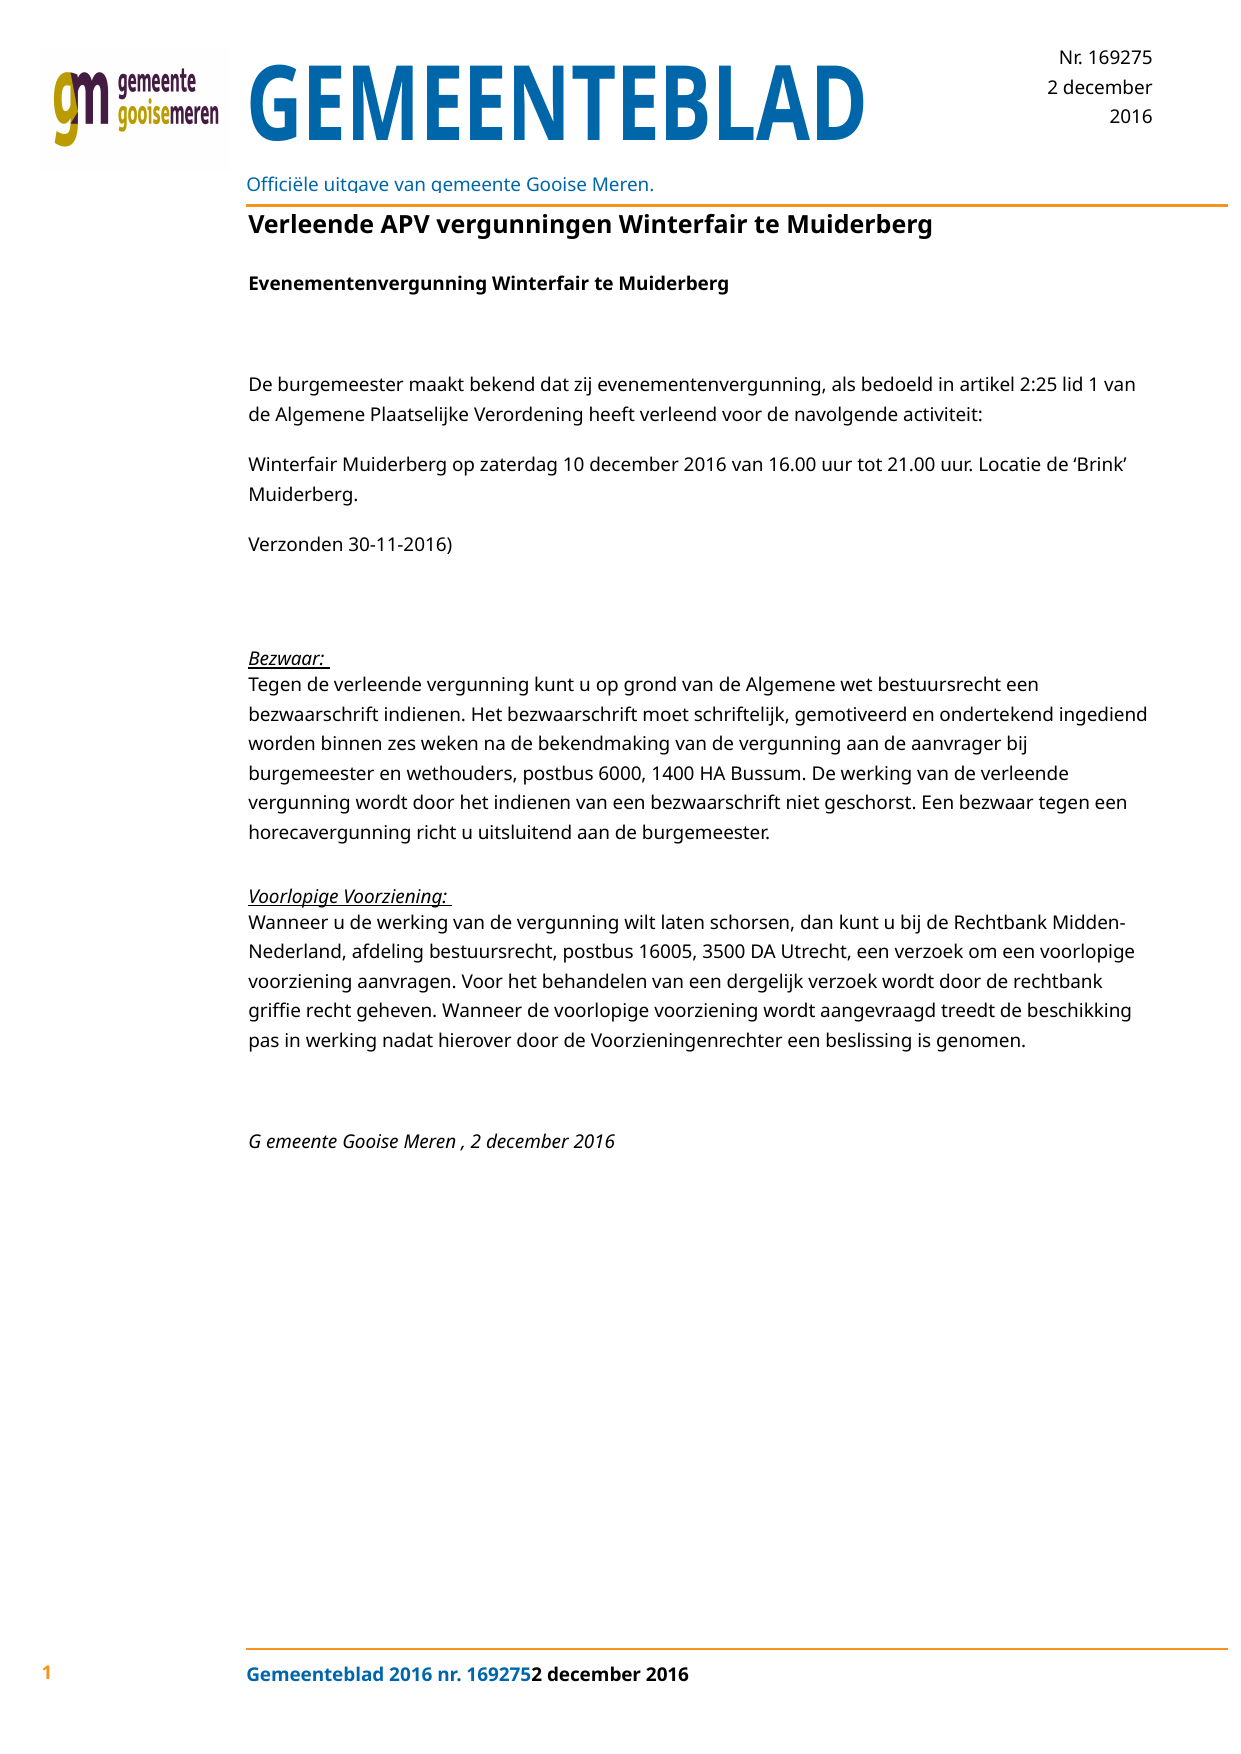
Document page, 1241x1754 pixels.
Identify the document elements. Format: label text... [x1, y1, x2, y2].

text Voorlopige Voorziening: [248, 883, 1152, 909]
text Tegen de verleende vergunning kunt u op grond van de Algemene wet bestuursrecht een bezwaarschrift indienen. Het bezwaarschrift moet schriftelijk, gemotiveerd en ondertekend ingediend worden binnen zes weken na de bekendmaking van de vergunning aan de aanvrager bij burgemeester en wethouders, postbus 6000, 1400 HA Bussum. De werking van de verleende vergunning wordt door het indienen van een bezwaarschrift niet geschorst. Een bezwaar tegen een horecavergunning richt u uitsluitend aan de burgemeester. [248, 671, 1152, 845]
text Evenementenvergunning Winterfair te Muiderberg [248, 270, 1152, 296]
text Winterfair Muiderberg op zaterdag 10 december 2016 van 16.00 uur tot 21.00 uur. Locatie de ‘Brink’ Muiderberg. [248, 451, 1152, 506]
text Wanneer u de werking van de vergunning wilt laten schorsen, dan kunt u bij de Rechtbank Midden-Nederland, afdeling bestuursrecht, postbus 16005, 3500 DA Utrecht, een verzoek om een voorlopige voorziening aanvragen. Voor het behandelen van een dergelijk verzoek wordt door de rechtbank griffie recht geheven. Wanneer de voorlopige voorziening wordt aangevraagd treedt de beschikking pas in werking nadat hierover door de Voorzieningenrechter een beslissing is genomen. [248, 909, 1152, 1053]
text Bezwaar: [248, 646, 1152, 671]
text G emeente Gooise Meren , 2 december 2016 [248, 1128, 1152, 1154]
text Verzonden 30-11-2016) [248, 531, 1152, 557]
picture [41, 47, 231, 172]
text Verleende APV vergunningen Winterfair te Muiderberg [248, 207, 1152, 241]
text De burgemeester maakt bekend dat zij evenementenvergunning, als bedoeld in artikel 2:25 lid 1 van de Algemene Plaatselijke Verordening heeft verleend voor de navolgende activiteit: [248, 371, 1152, 426]
